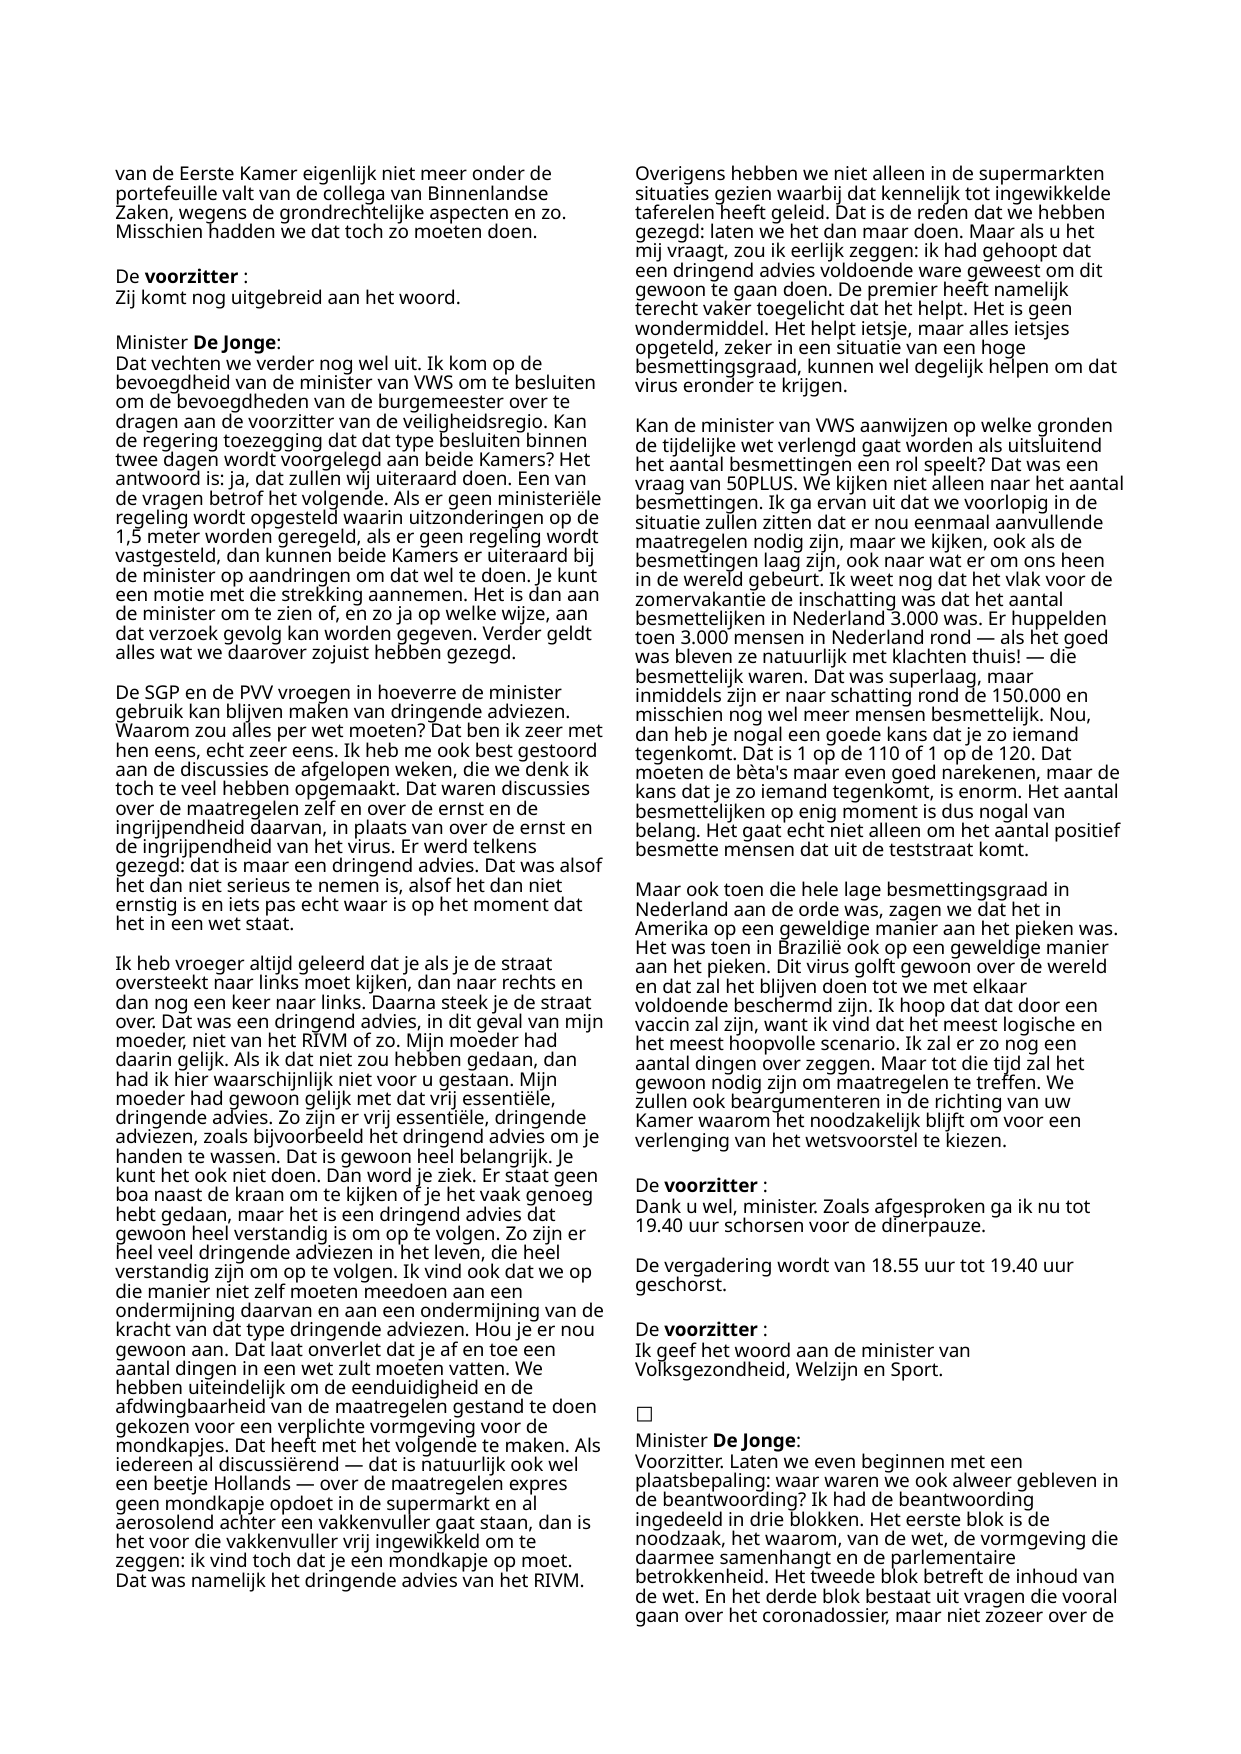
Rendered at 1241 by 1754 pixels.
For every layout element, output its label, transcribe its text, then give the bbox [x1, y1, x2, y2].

text Dank u wel, minister. Zoals afgesproken ga ik nu tot 19.40 uur schorsen voor de dinerpauze. [635, 1198, 1125, 1236]
text Minister De Jonge: [635, 1427, 1125, 1453]
text Ik heb vroeger altijd geleerd dat je als je de straat oversteekt naar links moet kijken, dan naar rechts en dan nog een keer naar links. Daarna steek je de straat over. Dat was een dringend advies, in dit geval van mijn moeder, niet van het RIVM of zo. Mijn moeder had daarin gelijk. Als ik dat niet zou hebben gedaan, dan had ik hier waarschijnlijk niet voor u gestaan. Mijn moeder had gewoon gelijk met dat vrij essentiële, dringende advies. Zo zijn er vrij essentiële, dringende adviezen, zoals bijvoorbeeld het dringend advies om je handen te wassen. Dat is gewoon heel belangrijk. Je kunt het ook niet doen. Dan word je ziek. Er staat geen boa naast de kraan om te kijken of je het vaak genoeg hebt gedaan, maar het is een dringend advies dat gewoon heel verstandig is om op te volgen. Zo zijn er heel veel dringende adviezen in het leven, die heel verstandig zijn om op te volgen. Ik vind ook dat we op die manier niet zelf moeten meedoen aan een ondermijning daarvan en aan een ondermijning van de kracht van dat type dringende adviezen. Hou je er nou gewoon aan. Dat laat onverlet dat je af en toe een aantal dingen in een wet zult moeten vatten. We hebben uiteindelijk om de eenduidigheid en de afdwingbaarheid van de maatregelen gestand te doen gekozen voor een verplichte vormgeving voor de mondkapjes. Dat heeft met het volgende te maken. Als iedereen al discussiërend — dat is natuurlijk ook wel een beetje Hollands — over de maatregelen expres geen mondkapje opdoet in de supermarkt en al aerosolend achter een vakkenvuller gaat staan, dan is het voor die vakkenvuller vrij ingewikkeld om te zeggen: ik vind toch dat je een mondkapje op moet. Dat was namelijk het dringende advies van het RIVM. [115, 955, 605, 1591]
text Kan de minister van VWS aanwijzen op welke gronden de tijdelijke wet verlengd gaat worden als uitsluitend het aantal besmettingen een rol speelt? Dat was een vraag van 50PLUS. We kijken niet alleen naar het aantal besmettingen. Ik ga ervan uit dat we voorlopig in de situatie zullen zitten dat er nou eenmaal aanvullende maatregelen nodig zijn, maar we kijken, ook als de besmettingen laag zijn, ook naar wat er om ons heen in de wereld gebeurt. Ik weet nog dat het vlak voor de zomervakantie de inschatting was dat het aantal besmettelijken in Nederland 3.000 was. Er huppelden toen 3.000 mensen in Nederland rond — als het goed was bleven ze natuurlijk met klachten thuis! — die besmettelijk waren. Dat was superlaag, maar inmiddels zijn er naar schatting rond de 150.000 en misschien nog wel meer mensen besmettelijk. Nou, dan heb je nogal een goede kans dat je zo iemand tegenkomt. Dat is 1 op de 110 of 1 op de 120. Dat moeten de bèta's maar even goed narekenen, maar de kans dat je zo iemand tegenkomt, is enorm. Het aantal besmettelijken op enig moment is dus nogal van belang. Het gaat echt niet alleen om het aantal positief besmette mensen dat uit de teststraat komt. [635, 417, 1125, 861]
text De voorzitter : [635, 1316, 1125, 1342]
text Maar ook toen die hele lage besmettingsgraad in Nederland aan de orde was, zagen we dat het in Amerika op een geweldige manier aan het pieken was. Het was toen in Brazilië ook op een geweldige manier aan het pieken. Dit virus golft gewoon over de wereld en dat zal het blijven doen tot we met elkaar voldoende beschermd zijn. Ik hoop dat dat door een vaccin zal zijn, want ik vind dat het meest logische en het meest hoopvolle scenario. Ik zal er zo nog een aantal dingen over zeggen. Maar tot die tijd zal het gewoon nodig zijn om maatregelen te treffen. We zullen ook beargumenteren in de richting van uw Kamer waarom het noodzakelijk blijft om voor een verlenging van het wetsvoorstel te kiezen. [635, 881, 1125, 1151]
text Ik geef het woord aan de minister van Volksgezondheid, Welzijn en Sport. [635, 1342, 1125, 1381]
text De voorzitter : [635, 1172, 1125, 1198]
text Overigens hebben we niet alleen in de supermarkten situaties gezien waarbij dat kennelijk tot ingewikkelde taferelen heeft geleid. Dat is de reden dat we hebben gezegd: laten we het dan maar doen. Maar als u het mij vraagt, zou ik eerlijk zeggen: ik had gehoopt dat een dringend advies voldoende ware geweest om dit gewoon te gaan doen. De premier heeft namelijk terecht vaker toegelicht dat het helpt. Het is geen wondermiddel. Het helpt ietsje, maar alles ietsjes opgeteld, zeker in een situatie van een hoge besmettingsgraad, kunnen wel degelijk helpen om dat virus eronder te krijgen. [635, 165, 1125, 397]
text De vergadering wordt van 18.55 uur tot 19.40 uur geschorst. [635, 1257, 1125, 1296]
text ⬜ [635, 1401, 1125, 1427]
text Dat vechten we verder nog wel uit. Ik kom op de bevoegdheid van de minister van VWS om te besluiten om de bevoegdheden van de burgemeester over te dragen aan de voorzitter van de veiligheidsregio. Kan de regering toezegging dat dat type besluiten binnen twee dagen wordt voorgelegd aan beide Kamers? Het antwoord is: ja, dat zullen wij uiteraard doen. Een van de vragen betrof het volgende. Als er geen ministeriële regeling wordt opgesteld waarin uitzonderingen op de 1,5 meter worden geregeld, als er geen regeling wordt vastgesteld, dan kunnen beide Kamers er uiteraard bij de minister op aandringen om dat wel te doen. Je kunt een motie met die strekking aannemen. Het is dan aan de minister om te zien of, en zo ja op welke wijze, aan dat verzoek gevolg kan worden gegeven. Verder geldt alles wat we daarover zojuist hebben gezegd. [115, 355, 605, 663]
text De SGP en de PVV vroegen in hoeverre de minister gebruik kan blijven maken van dringende adviezen. Waarom zou alles per wet moeten? Dat ben ik zeer met hen eens, echt zeer eens. Ik heb me ook best gestoord aan de discussies de afgelopen weken, die we denk ik toch te veel hebben opgemaakt. Dat waren discussies over de maatregelen zelf en over de ernst en de ingrijpendheid daarvan, in plaats van over de ernst en de ingrijpendheid van het virus. Er werd telkens gezegd: dat is maar een dringend advies. Dat was alsof het dan niet serieus te nemen is, alsof het dan niet ernstig is en iets pas echt waar is op het moment dat het in een wet staat. [115, 684, 605, 934]
text Zij komt nog uitgebreid aan het woord. [115, 289, 605, 308]
text Minister De Jonge: [115, 329, 605, 355]
text Voorzitter. Laten we even beginnen met een plaatsbepaling: waar waren we ook alweer gebleven in de beantwoording? Ik had de beantwoording ingedeeld in drie blokken. Het eerste blok is de noodzaak, het waarom, van de wet, de vormgeving die daarmee samenhangt en de parlementaire betrokkenheid. Het tweede blok betreft de inhoud van de wet. En het derde blok bestaat uit vragen die vooral gaan over het coronadossier, maar niet zozeer over de [635, 1453, 1125, 1626]
text van de Eerste Kamer eigenlijk niet meer onder de portefeuille valt van de collega van Binnenlandse Zaken, wegens de grondrechtelijke aspecten en zo. Misschien hadden we dat toch zo moeten doen. [115, 165, 605, 242]
text De voorzitter : [115, 263, 605, 289]
